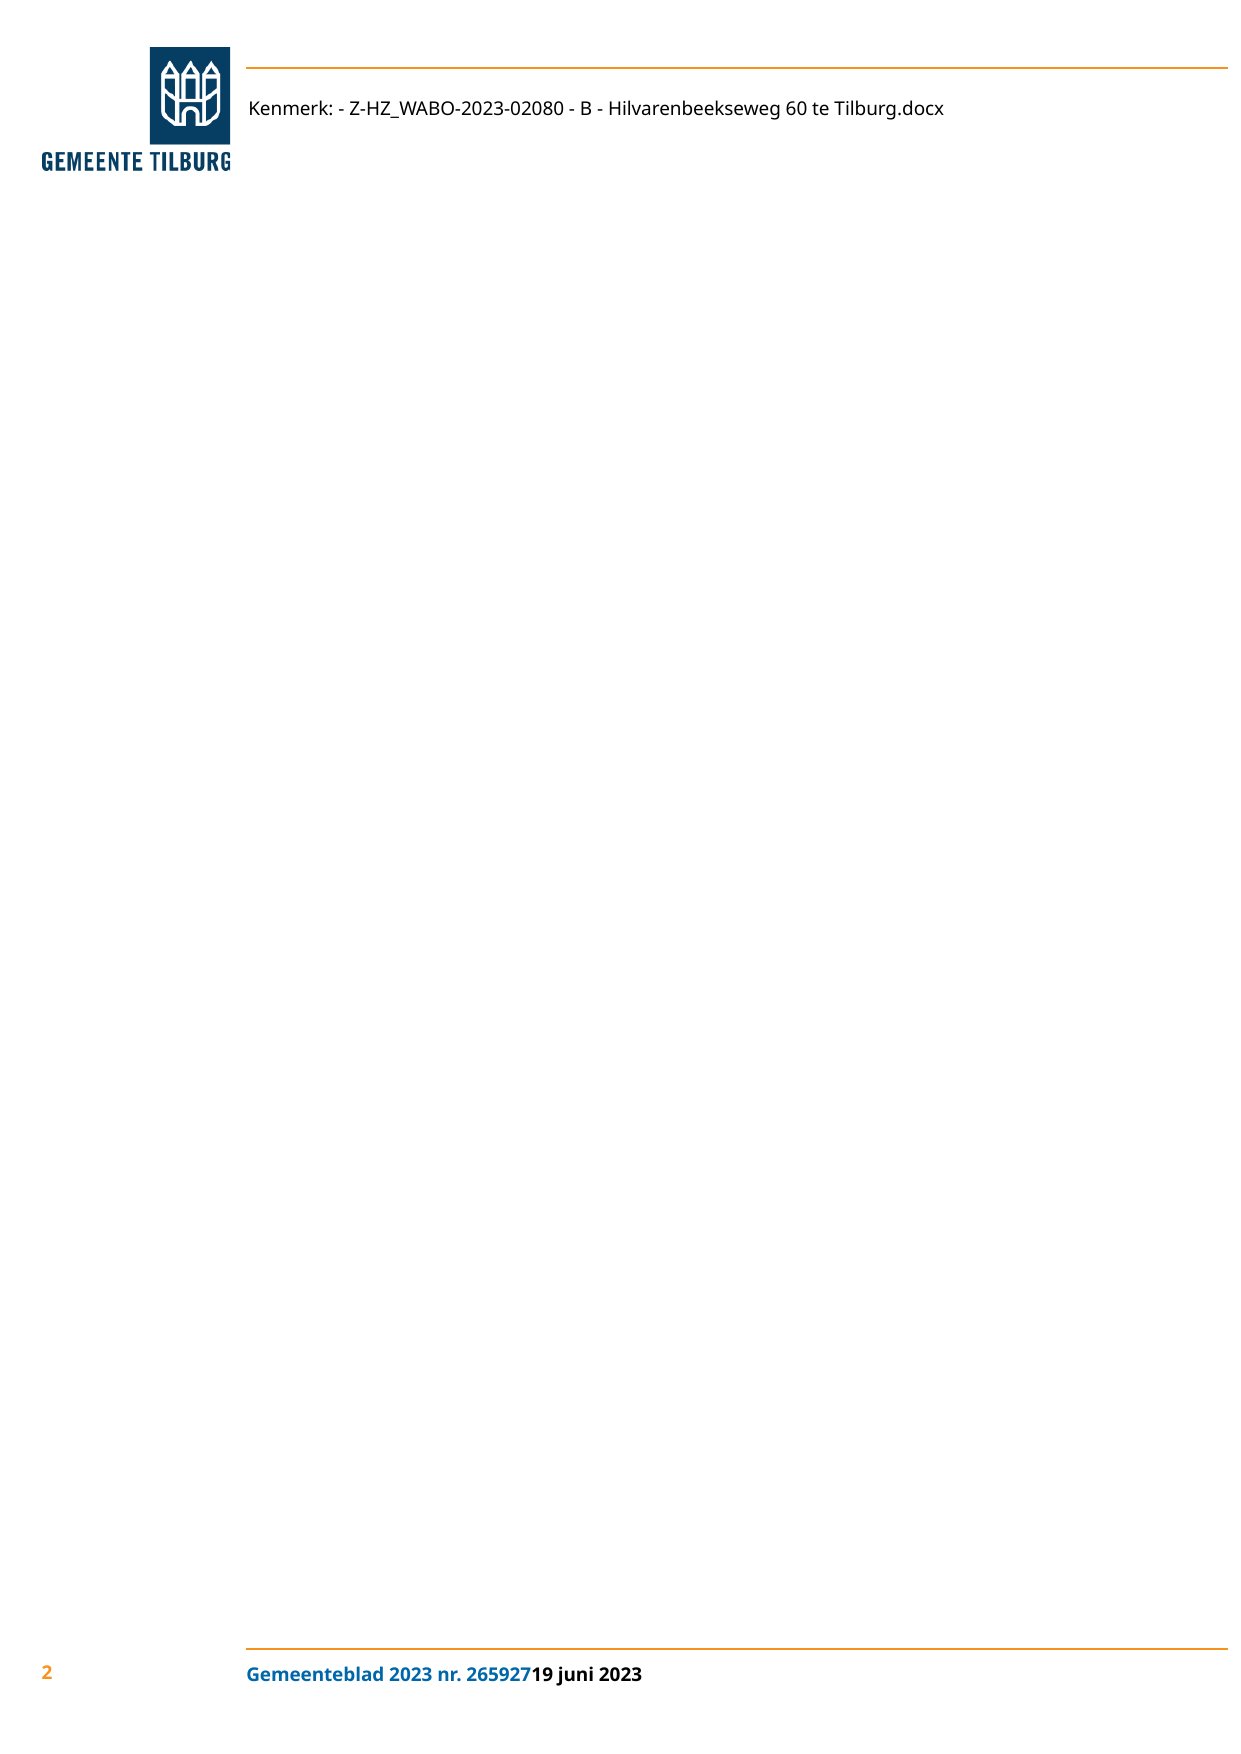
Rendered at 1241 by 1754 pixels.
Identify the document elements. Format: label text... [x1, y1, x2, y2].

picture [41, 47, 231, 172]
text Kenmerk: - Z-HZ_WABO-2023-02080 - B - Hilvarenbeekseweg 60 te Tilburg.docx [248, 95, 1152, 121]
